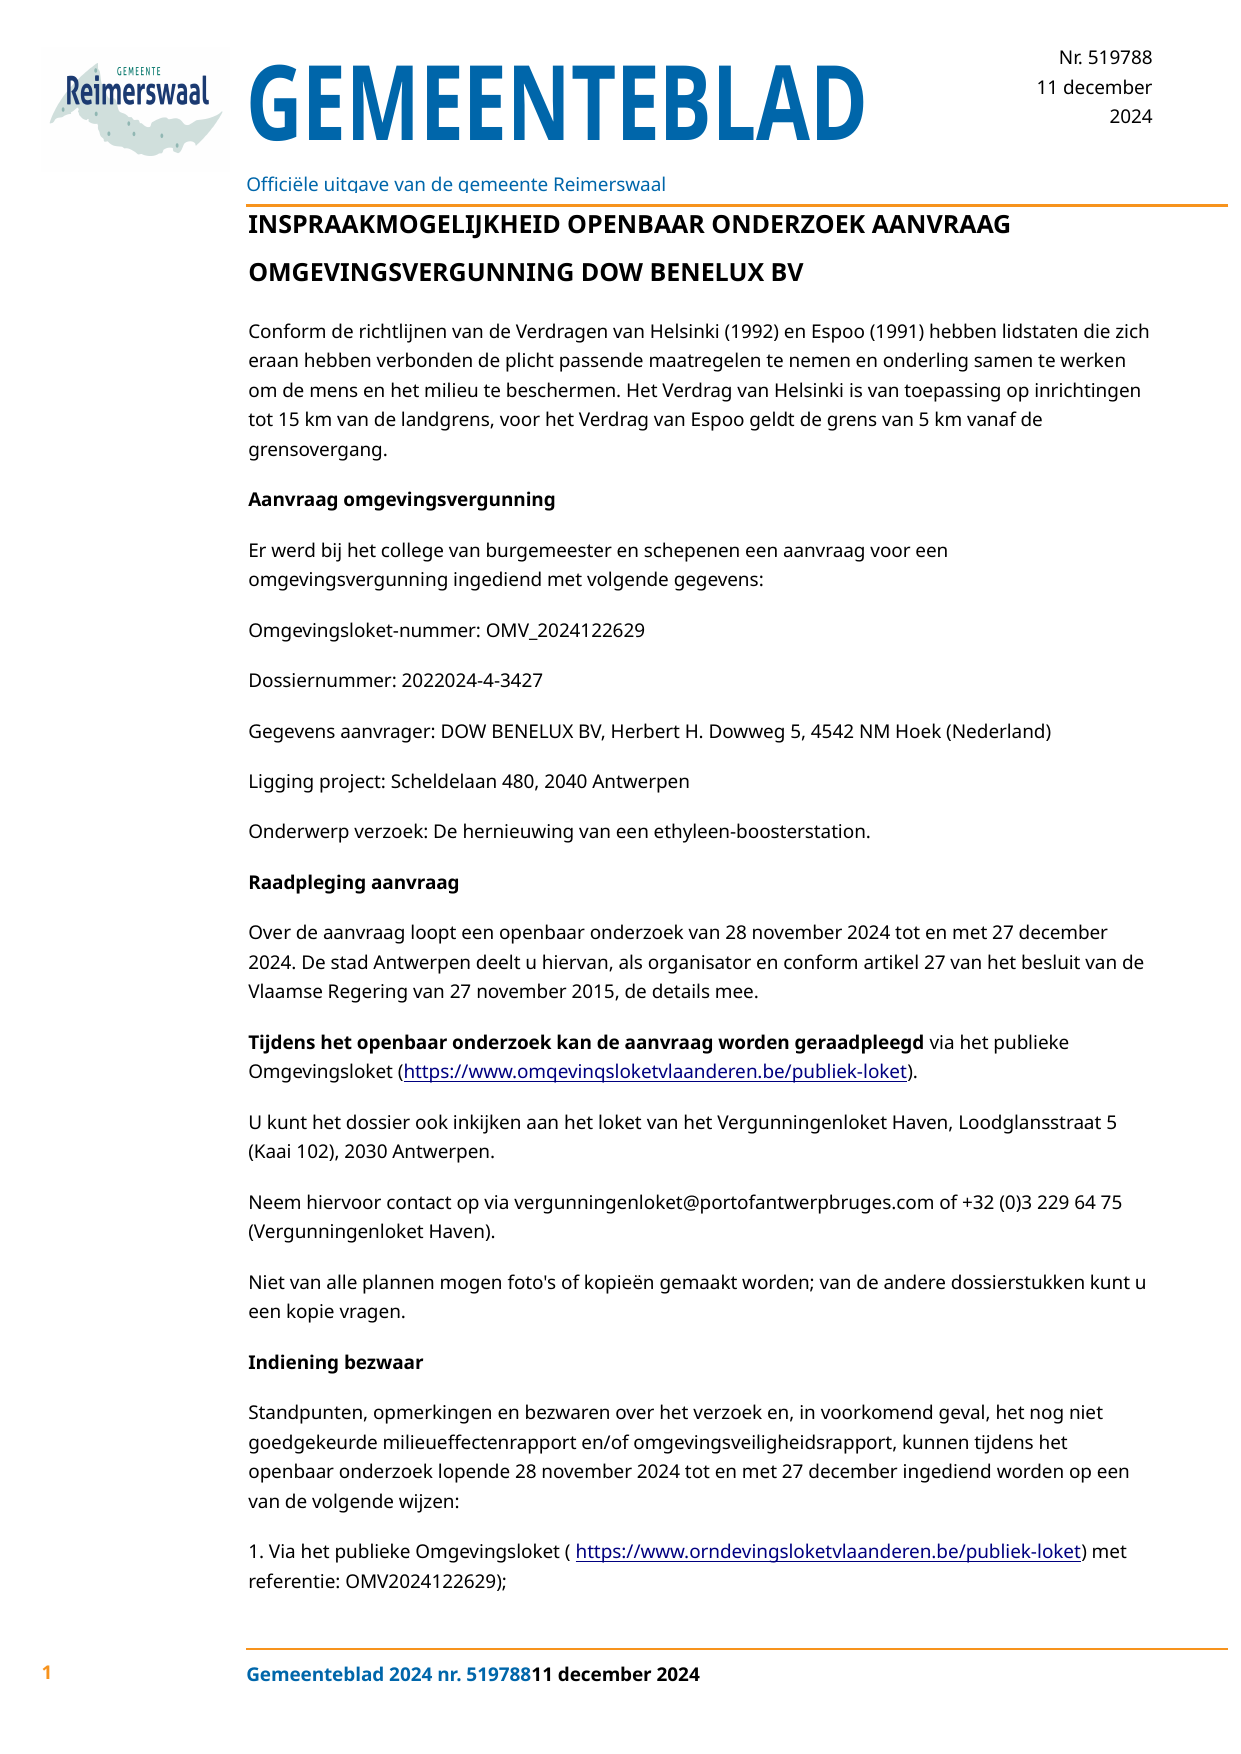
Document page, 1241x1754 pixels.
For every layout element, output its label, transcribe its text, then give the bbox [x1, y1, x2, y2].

text Standpunten, opmerkingen en bezwaren over het verzoek en, in voorkomend geval, het nog niet goedgekeurde milieueffectenrapport en/of omgevingsveiligheidsrapport, kunnen tijdens het openbaar onderzoek lopende 28 november 2024 tot en met 27 december ingediend worden op een van de volgende wijzen: [248, 1399, 1152, 1514]
text INSPRAAKMOGELIJKHEID OPENBAAR ONDERZOEK AANVRAAG OMGEVINGSVERGUNNING DOW BENELUX BV [248, 207, 1152, 288]
picture [41, 47, 231, 172]
text Neem hiervoor contact op via vergunningenloket@portofantwerpbruges.com of +32 (0)3 229 64 75 (Vergunningenloket Haven). [248, 1189, 1152, 1244]
text Aanvraag omgevingsvergunning [248, 487, 1152, 512]
text Gegevens aanvrager: DOW BENELUX BV, Herbert H. Dowweg 5, 4542 NM Hoek (Nederland) [248, 718, 1152, 744]
text Tijdens het openbaar onderzoek kan de aanvraag worden geraadpleegd via het publieke Omgevingsloket (https://www.omqevinqsloketvlaanderen.be/publiek-loket). [248, 1029, 1152, 1084]
text U kunt het dossier ook inkijken aan het loket van het Vergunningenloket Haven, Loodglansstraat 5 (Kaai 102), 2030 Antwerpen. [248, 1109, 1152, 1164]
text Dossiernummer: 2022024-4-3427 [248, 667, 1152, 693]
text Onderwerp verzoek: De hernieuwing van een ethyleen-boosterstation. [248, 819, 1152, 844]
text Niet van alle plannen mogen foto's of kopieën gemaakt worden; van de andere dossierstukken kunt u een kopie vragen. [248, 1269, 1152, 1324]
text Raadpleging aanvraag [248, 869, 1152, 895]
text Omgevingsloket-nummer: OMV_2024122629 [248, 617, 1152, 643]
text Indiening bezwaar [248, 1349, 1152, 1375]
text 1. Via het publieke Omgevingsloket ( https://www.orndevingsloketvlaanderen.be/publiek-loket) met referentie: OMV2024122629); [248, 1539, 1152, 1594]
text Conform de richtlijnen van de Verdragen van Helsinki (1992) en Espoo (1991) hebben lidstaten die zich eraan hebben verbonden de plicht passende maatregelen te nemen en onderling samen te werken om de mens en het milieu te beschermen. Het Verdrag van Helsinki is van toepassing op inrichtingen tot 15 km van de landgrens, voor het Verdrag van Espoo geldt de grens van 5 km vanaf de grensovergang. [248, 318, 1152, 462]
text Er werd bij het college van burgemeester en schepenen een aanvraag voor een omgevingsvergunning ingediend met volgende gegevens: [248, 537, 1152, 592]
text Over de aanvraag loopt een openbaar onderzoek van 28 november 2024 tot en met 27 december 2024. De stad Antwerpen deelt u hiervan, als organisator en conform artikel 27 van het besluit van de Vlaamse Regering van 27 november 2015, de details mee. [248, 919, 1152, 1004]
text Ligging project: Scheldelaan 480, 2040 Antwerpen [248, 768, 1152, 794]
